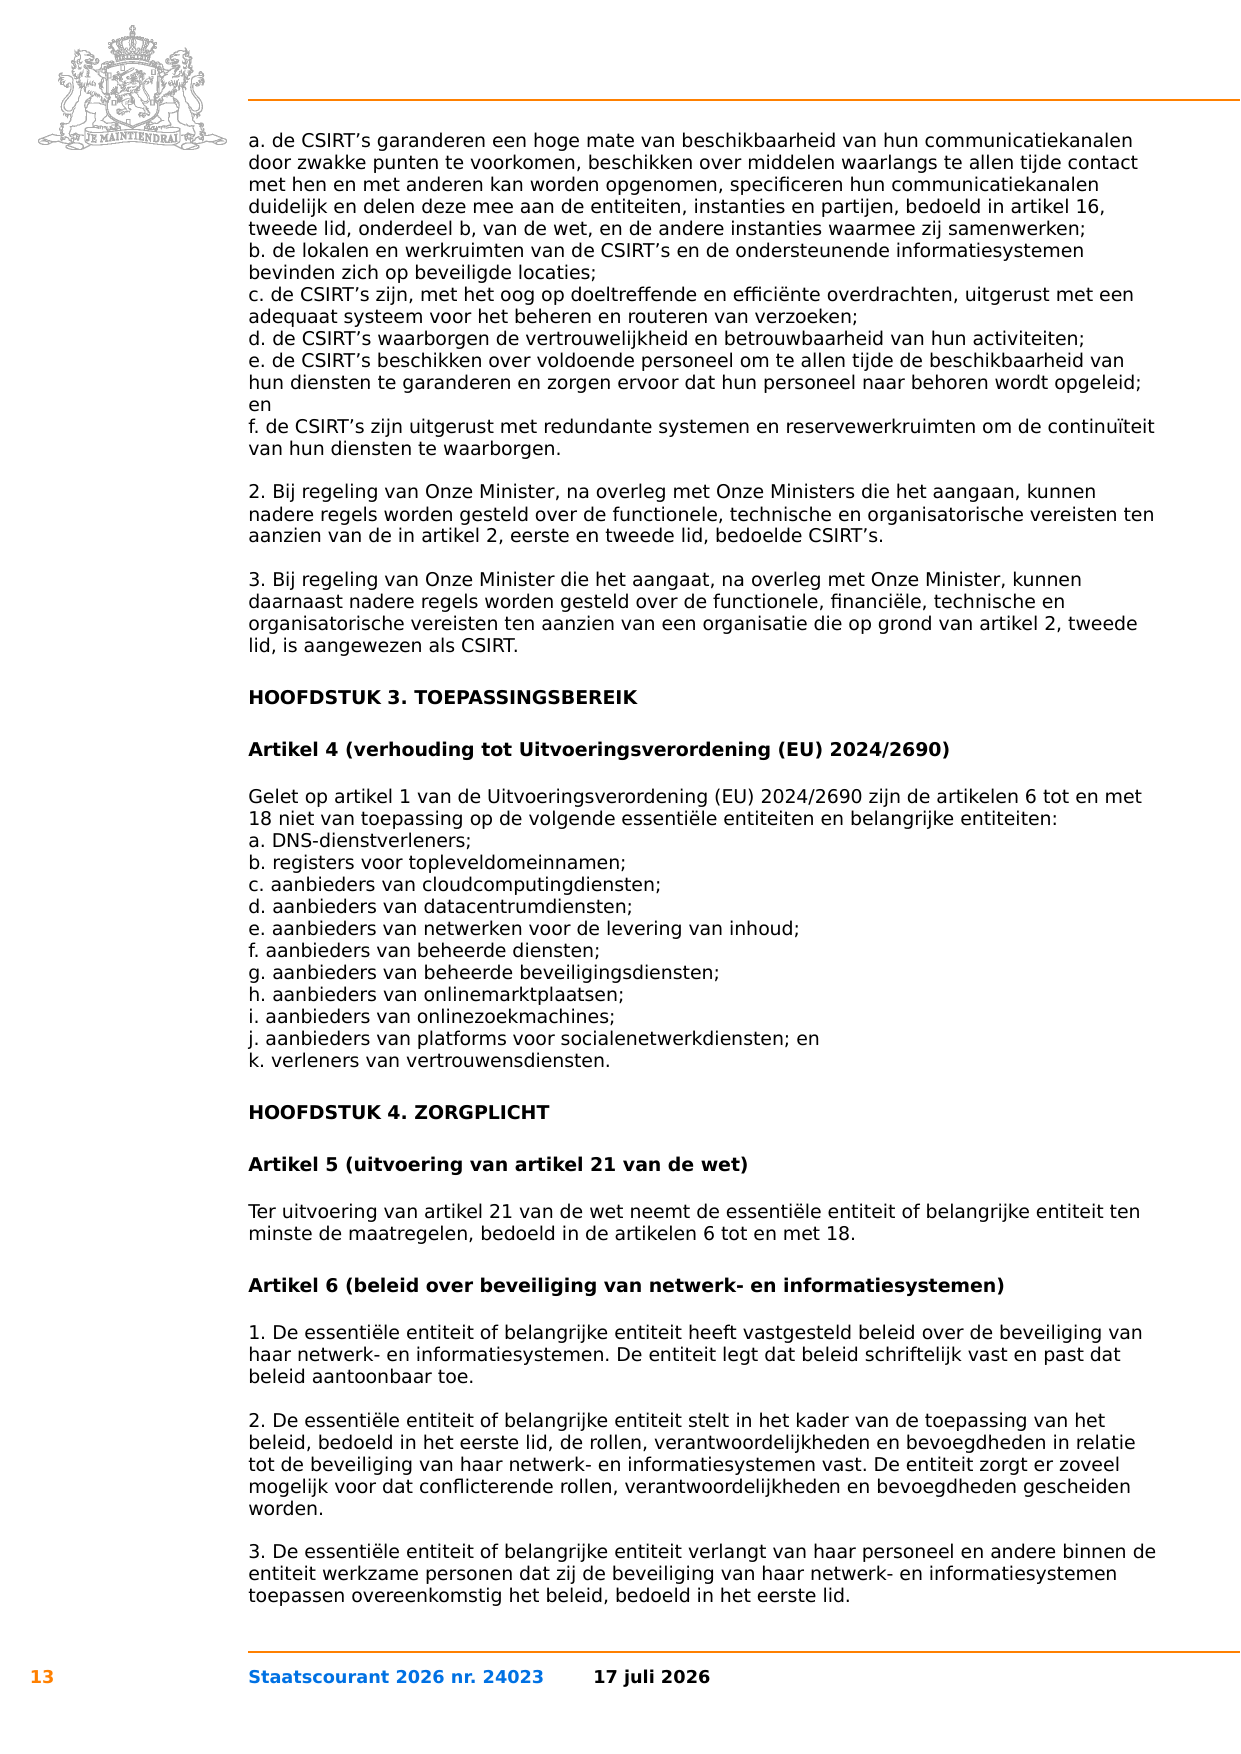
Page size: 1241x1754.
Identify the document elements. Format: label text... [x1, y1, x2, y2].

text 3. De essentiële entiteit of belangrijke entiteit verlangt van haar personeel en andere binnen de entiteit werkzame personen dat zij de beveiliging van haar netwerk- en informatiesystemen toepassen overeenkomstig het beleid, bedoeld in het eerste lid. [248, 1541, 1163, 1607]
text g. aanbieders van beheerde beveiligingsdiensten; [248, 962, 1163, 984]
text 3. Bij regeling van Onze Minister die het aangaat, na overleg met Onze Minister, kunnen daarnaast nadere regels worden gesteld over de functionele, financiële, technische en organisatorische vereisten ten aanzien van een organisatie die op grond van artikel 2, tweede lid, is aangewezen als CSIRT. [248, 569, 1163, 657]
text h. aanbieders van onlinemarktplaatsen; [248, 984, 1163, 1006]
text d. aanbieders van datacentrumdiensten; [248, 896, 1163, 918]
text b. registers voor topleveldomeinnamen; [248, 852, 1163, 874]
text a. de CSIRT’s garanderen een hoge mate van beschikbaarheid van hun communicatiekanalen door zwakke punten te voorkomen, beschikken over middelen waarlangs te allen tijde contact met hen en met anderen kan worden opgenomen, specificeren hun communicatiekanalen duidelijk en delen deze mee aan de entiteiten, instanties en partijen, bedoeld in artikel 16, tweede lid, onderdeel b, van de wet, en de andere instanties waarmee zij samenwerken; [248, 130, 1163, 240]
text e. de CSIRT’s beschikken over voldoende personeel om te allen tijde de beschikbaarheid van hun diensten te garanderen en zorgen ervoor dat hun personeel naar behoren wordt opgeleid; en [248, 350, 1163, 416]
text f. aanbieders van beheerde diensten; [248, 940, 1163, 962]
text c. de CSIRT’s zijn, met het oog op doeltreffende en efficiënte overdrachten, uitgerust met een adequaat systeem voor het beheren en routeren van verzoeken; [248, 284, 1163, 328]
text d. de CSIRT’s waarborgen de vertrouwelijkheid en betrouwbaarheid van hun activiteiten; [248, 328, 1163, 350]
text f. de CSIRT’s zijn uitgerust met redundante systemen en reservewerkruimten om de continuïteit van hun diensten te waarborgen. [248, 416, 1163, 459]
picture [38, 25, 227, 150]
text j. aanbieders van platforms voor socialenetwerkdiensten; en [248, 1028, 1163, 1050]
text e. aanbieders van netwerken voor de levering van inhoud; [248, 918, 1163, 940]
text b. de lokalen en werkruimten van de CSIRT’s en de ondersteunende informatiesystemen bevinden zich op beveiligde locaties; [248, 240, 1163, 284]
text k. verleners van vertrouwensdiensten. [248, 1050, 1163, 1072]
text Ter uitvoering van artikel 21 van de wet neemt de essentiële entiteit of belangrijke entiteit ten minste de maatregelen, bedoeld in de artikelen 6 tot en met 18. [248, 1201, 1163, 1245]
text c. aanbieders van cloudcomputingdiensten; [248, 874, 1163, 896]
text 1. De essentiële entiteit of belangrijke entiteit heeft vastgesteld beleid over de beveiliging van haar netwerk- en informatiesystemen. De entiteit legt dat beleid schriftelijk vast en past dat beleid aantoonbaar toe. [248, 1322, 1163, 1388]
subtitle Artikel 6 (beleid over beveiliging van netwerk- en informatiesystemen) [248, 1275, 1163, 1297]
subtitle Artikel 5 (uitvoering van artikel 21 van de wet) [248, 1154, 1163, 1176]
text Gelet op artikel 1 van de Uitvoeringsverordening (EU) 2024/2690 zijn de artikelen 6 tot en met 18 niet van toepassing op de volgende essentiële entiteiten en belangrijke entiteiten: [248, 786, 1163, 830]
subtitle HOOFDSTUK 3. TOEPASSINGSBEREIK [248, 687, 1163, 709]
text 2. Bij regeling van Onze Minister, na overleg met Onze Ministers die het aangaan, kunnen nadere regels worden gesteld over de functionele, technische en organisatorische vereisten ten aanzien van de in artikel 2, eerste en tweede lid, bedoelde CSIRT’s. [248, 481, 1163, 547]
text a. DNS-dienstverleners; [248, 830, 1163, 852]
subtitle Artikel 4 (verhouding tot Uitvoeringsverordening (EU) 2024/2690) [248, 739, 1163, 761]
text i. aanbieders van onlinezoekmachines; [248, 1006, 1163, 1028]
text 2. De essentiële entiteit of belangrijke entiteit stelt in het kader van de toepassing van het beleid, bedoeld in het eerste lid, de rollen, verantwoordelijkheden en bevoegdheden in relatie tot de beveiliging van haar netwerk- en informatiesystemen vast. De entiteit zorgt er zoveel mogelijk voor dat conflicterende rollen, verantwoordelijkheden en bevoegdheden gescheiden worden. [248, 1409, 1163, 1519]
subtitle HOOFDSTUK 4. ZORGPLICHT [248, 1102, 1163, 1124]
